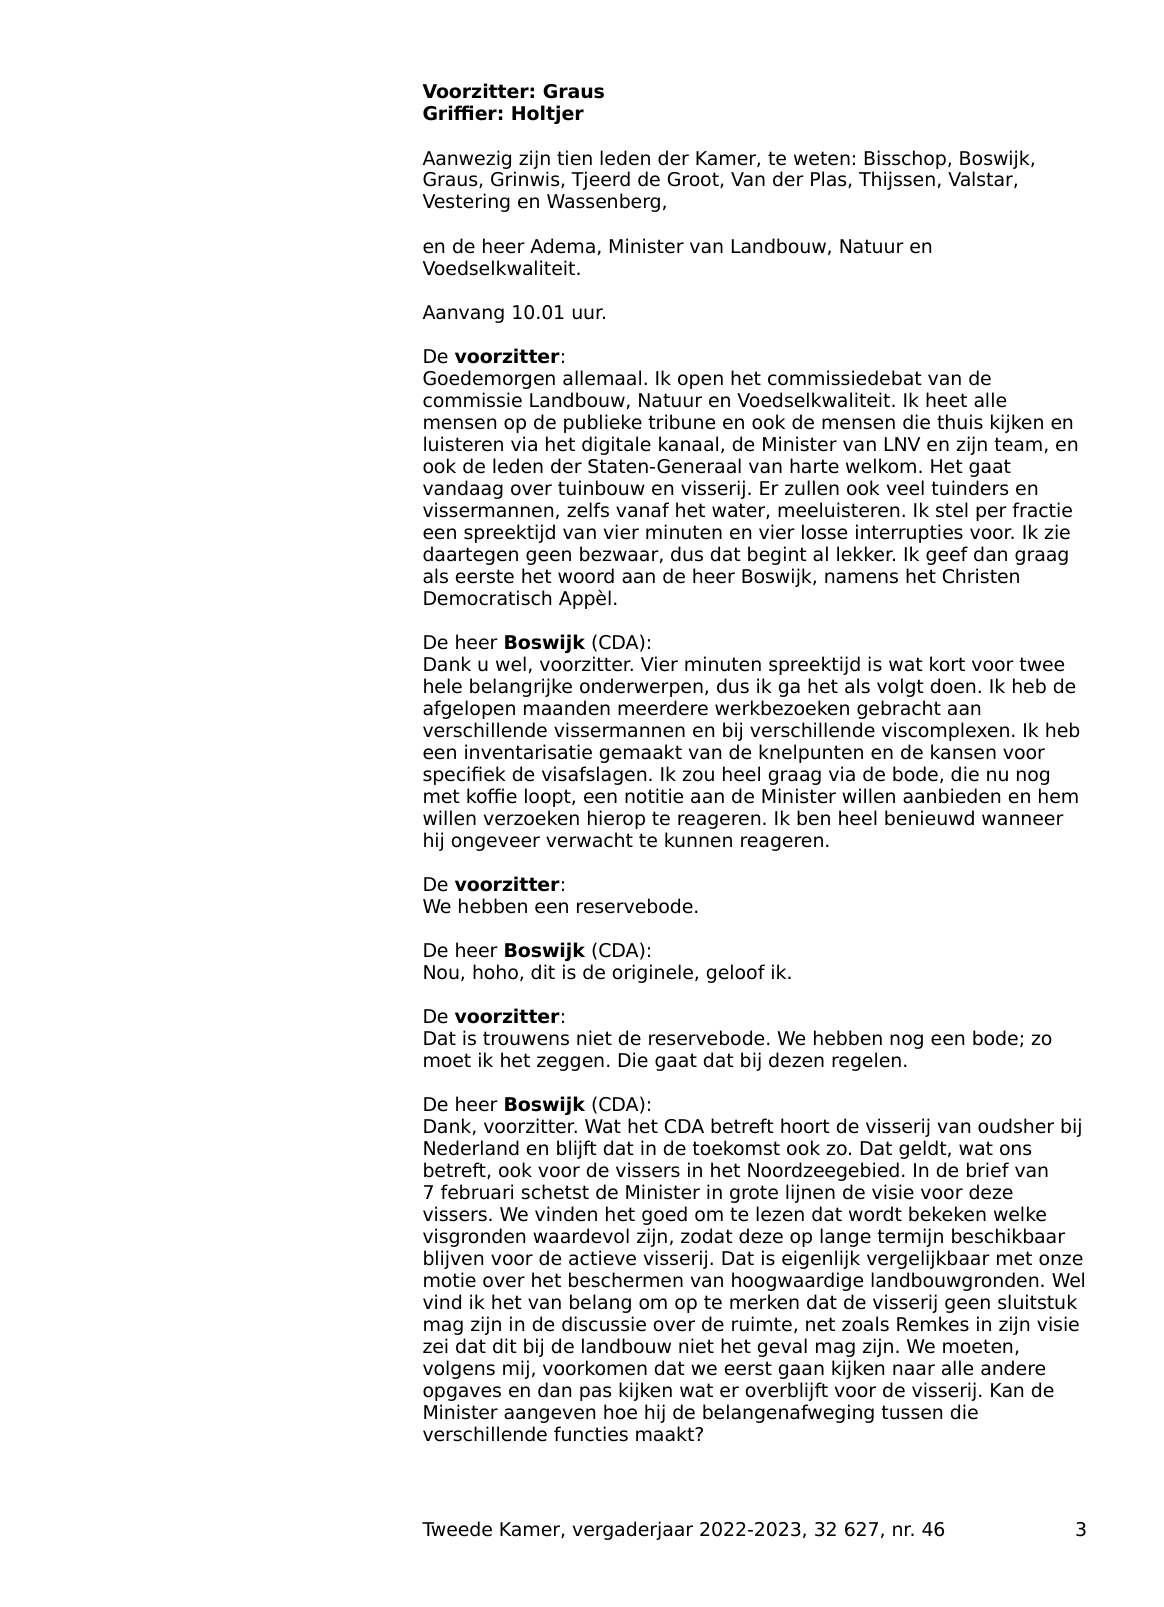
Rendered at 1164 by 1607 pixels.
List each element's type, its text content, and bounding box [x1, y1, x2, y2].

text Goedemorgen allemaal. Ik open het commissiedebat van de commissie Landbouw, Natuur en Voedselkwaliteit. Ik heet alle mensen op de publieke tribune en ook de mensen die thuis kijken en luisteren via het digitale kanaal, de Minister van LNV en zijn team, en ook de leden der Staten-Generaal van harte welkom. Het gaat vandaag over tuinbouw en visserij. Er zullen ook veel tuinders en vissermannen, zelfs vanaf het water, meeluisteren. Ik stel per fractie een spreektijd van vier minuten en vier losse interrupties voor. Ik zie daartegen geen bezwaar, dus dat begint al lekker. Ik geef dan graag als eerste het woord aan de heer Boswijk, namens het Christen Democratisch Appèl. [422, 368, 1087, 609]
text Aanwezig zijn tien leden der Kamer, te weten: Bisschop, Boswijk, Graus, Grinwis, Tjeerd de Groot, Van der Plas, Thijssen, Valstar, Vestering en Wassenberg, [422, 147, 1087, 213]
text Dank u wel, voorzitter. Vier minuten spreektijd is wat kort voor twee hele belangrijke onderwerpen, dus ik ga het als volgt doen. Ik heb de afgelopen maanden meerdere werkbezoeken gebracht aan verschillende vissermannen en bij verschillende viscomplexen. Ik heb een inventarisatie gemaakt van de knelpunten en de kansen voor specifiek de visafslagen. Ik zou heel graag via de bode, die nu nog met koffie loopt, een notitie aan de Minister willen aanbieden en hem willen verzoeken hierop te reageren. Ik ben heel benieuwd wanneer hij ongeveer verwacht te kunnen reageren. [422, 654, 1087, 852]
text De voorzitter: [422, 874, 1087, 896]
text Voorzitter: Graus [422, 81, 1087, 103]
text De voorzitter: [422, 346, 1087, 368]
text De heer Boswijk (CDA): [422, 940, 1087, 962]
text en de heer Adema, Minister van Landbouw, Natuur en Voedselkwaliteit. [422, 236, 1087, 279]
text Dank, voorzitter. Wat het CDA betreft hoort de visserij van oudsher bij Nederland en blijft dat in de toekomst ook zo. Dat geldt, wat ons betreft, ook voor de vissers in het Noordzeegebied. In de brief van 7 februari schetst de Minister in grote lijnen de visie voor deze vissers. We vinden het goed om te lezen dat wordt bekeken welke visgronden waardevol zijn, zodat deze op lange termijn beschikbaar blijven voor de actieve visserij. Dat is eigenlijk vergelijkbaar met onze motie over het beschermen van hoogwaardige landbouwgronden. Wel vind ik het van belang om op te merken dat de visserij geen sluitstuk mag zijn in de discussie over de ruimte, net zoals Remkes in zijn visie zei dat dit bij de landbouw niet het geval mag zijn. We moeten, volgens mij, voorkomen dat we eerst gaan kijken naar alle andere opgaves en dan pas kijken wat er overblijft voor de visserij. Kan de Minister aangeven hoe hij de belangenafweging tussen die verschillende functies maakt? [422, 1116, 1087, 1446]
text Nou, hoho, dit is de originele, geloof ik. [422, 962, 1087, 984]
text De heer Boswijk (CDA): [422, 632, 1087, 654]
text De heer Boswijk (CDA): [422, 1094, 1087, 1116]
text We hebben een reservebode. [422, 896, 1087, 918]
text Griffier: Holtjer [422, 103, 1087, 125]
text Aanvang 10.01 uur. [422, 302, 1087, 324]
text De voorzitter: [422, 1006, 1087, 1028]
text Dat is trouwens niet de reservebode. We hebben nog een bode; zo moet ik het zeggen. Die gaat dat bij dezen regelen. [422, 1028, 1087, 1072]
